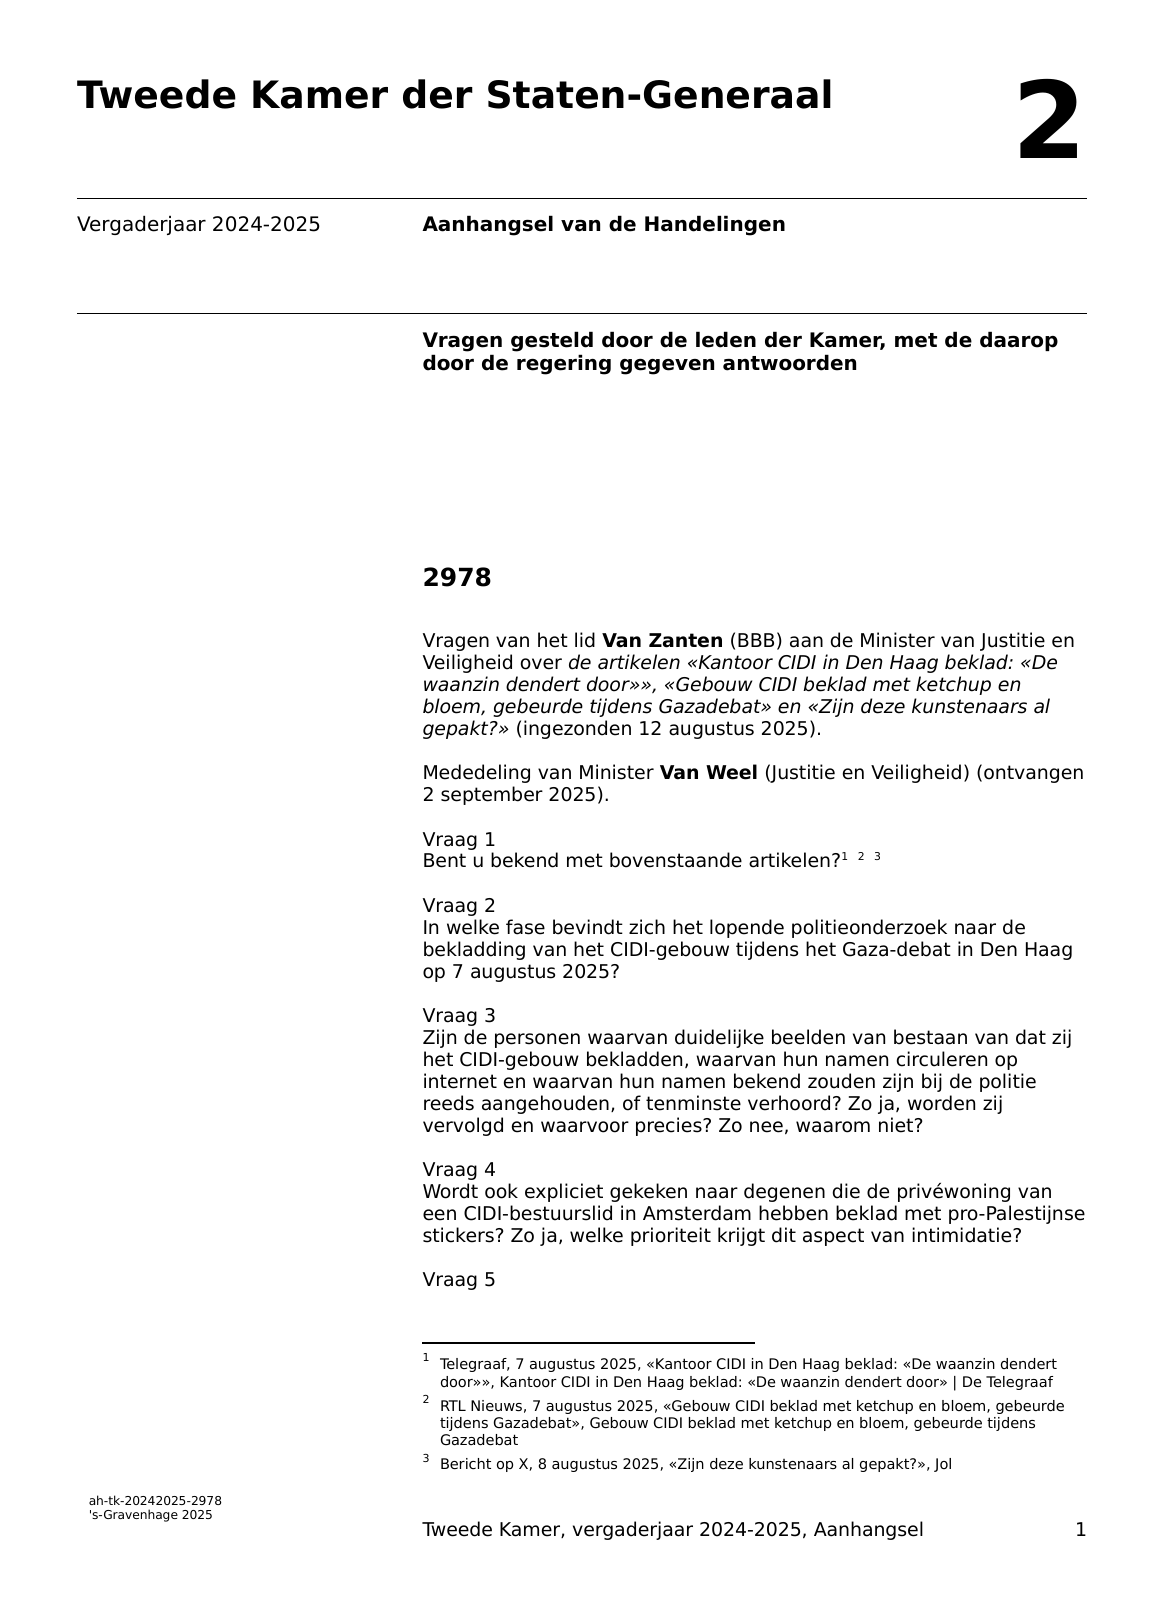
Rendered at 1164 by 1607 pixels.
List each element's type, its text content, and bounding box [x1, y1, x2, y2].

text Vraag 3 [422, 1005, 1087, 1027]
table_cell Aanhangsel van de Handelingen [422, 199, 1087, 313]
text ah-tk-20242025-2978 [88, 1494, 323, 1508]
text 2978 [422, 563, 1087, 592]
table_cell [77, 314, 422, 375]
table_header 2 [886, 59, 1087, 198]
text Zijn de personen waarvan duidelijke beelden van bestaan van dat zij het CIDI-gebouw bekladden, waarvan hun namen circuleren op internet en waarvan hun namen bekend zouden zijn bij de politie reeds aangehouden, of tenminste verhoord? Zo ja, worden zij vervolgd en waarvoor precies? Zo nee, waarom niet? [422, 1027, 1087, 1137]
text In welke fase bevindt zich het lopende politieonderzoek naar de bekladding van het CIDI-gebouw tijdens het Gaza-debat in Den Haag op 7 augustus 2025? [422, 917, 1087, 982]
text 's-Gravenhage 2025 [88, 1508, 323, 1522]
text Wordt ook expliciet gekeken naar degenen die de privéwoning van een CIDI-bestuurslid in Amsterdam hebben beklad met pro-Palestijnse stickers? Zo ja, welke prioriteit krijgt dit aspect van intimidatie? [422, 1181, 1087, 1247]
text Bericht op X, 8 augustus 2025, «Zijn deze kunstenaars al gepakt?», Jol [422, 1452, 1087, 1474]
text Vragen van het lid Van Zanten (BBB) aan de Minister van Justitie en Veiligheid over de artikelen «Kantoor CIDI in Den Haag beklad: «De waanzin dendert door»», «Gebouw CIDI beklad met ketchup en bloem, gebeurde tijdens Gazadebat» en «Zijn deze kunstenaars al gepakt?» (ingezonden 12 augustus 2025). [422, 630, 1087, 740]
table_header Tweede Kamer der Staten-Generaal [77, 59, 886, 198]
table_cell Vergaderjaar 2024-2025 [77, 199, 422, 313]
text Mededeling van Minister Van Weel (Justitie en Veiligheid) (ontvangen 2 september 2025). [422, 762, 1087, 806]
text Vraag 5 [422, 1269, 1087, 1291]
text Telegraaf, 7 augustus 2025, «Kantoor CIDI in Den Haag beklad: «De waanzin dendert door»», Kantoor CIDI in Den Haag beklad: «De waanzin dendert door» | De Telegraaf [422, 1352, 1087, 1391]
text Vraag 2 [422, 894, 1087, 917]
text Vraag 4 [422, 1159, 1087, 1181]
text RTL Nieuws, 7 augustus 2025, «Gebouw CIDI beklad met ketchup en bloem, gebeurde tijdens Gazadebat», Gebouw CIDI beklad met ketchup en bloem, gebeurde tijdens Gazadebat [422, 1393, 1087, 1449]
text Bent u bekend met bovenstaande artikelen? [422, 850, 1087, 872]
text Vraag 1 [422, 828, 1087, 850]
table_cell Vragen gesteld door de leden der Kamer, met de daarop door de regering gegeven antwoorden [422, 314, 1087, 375]
